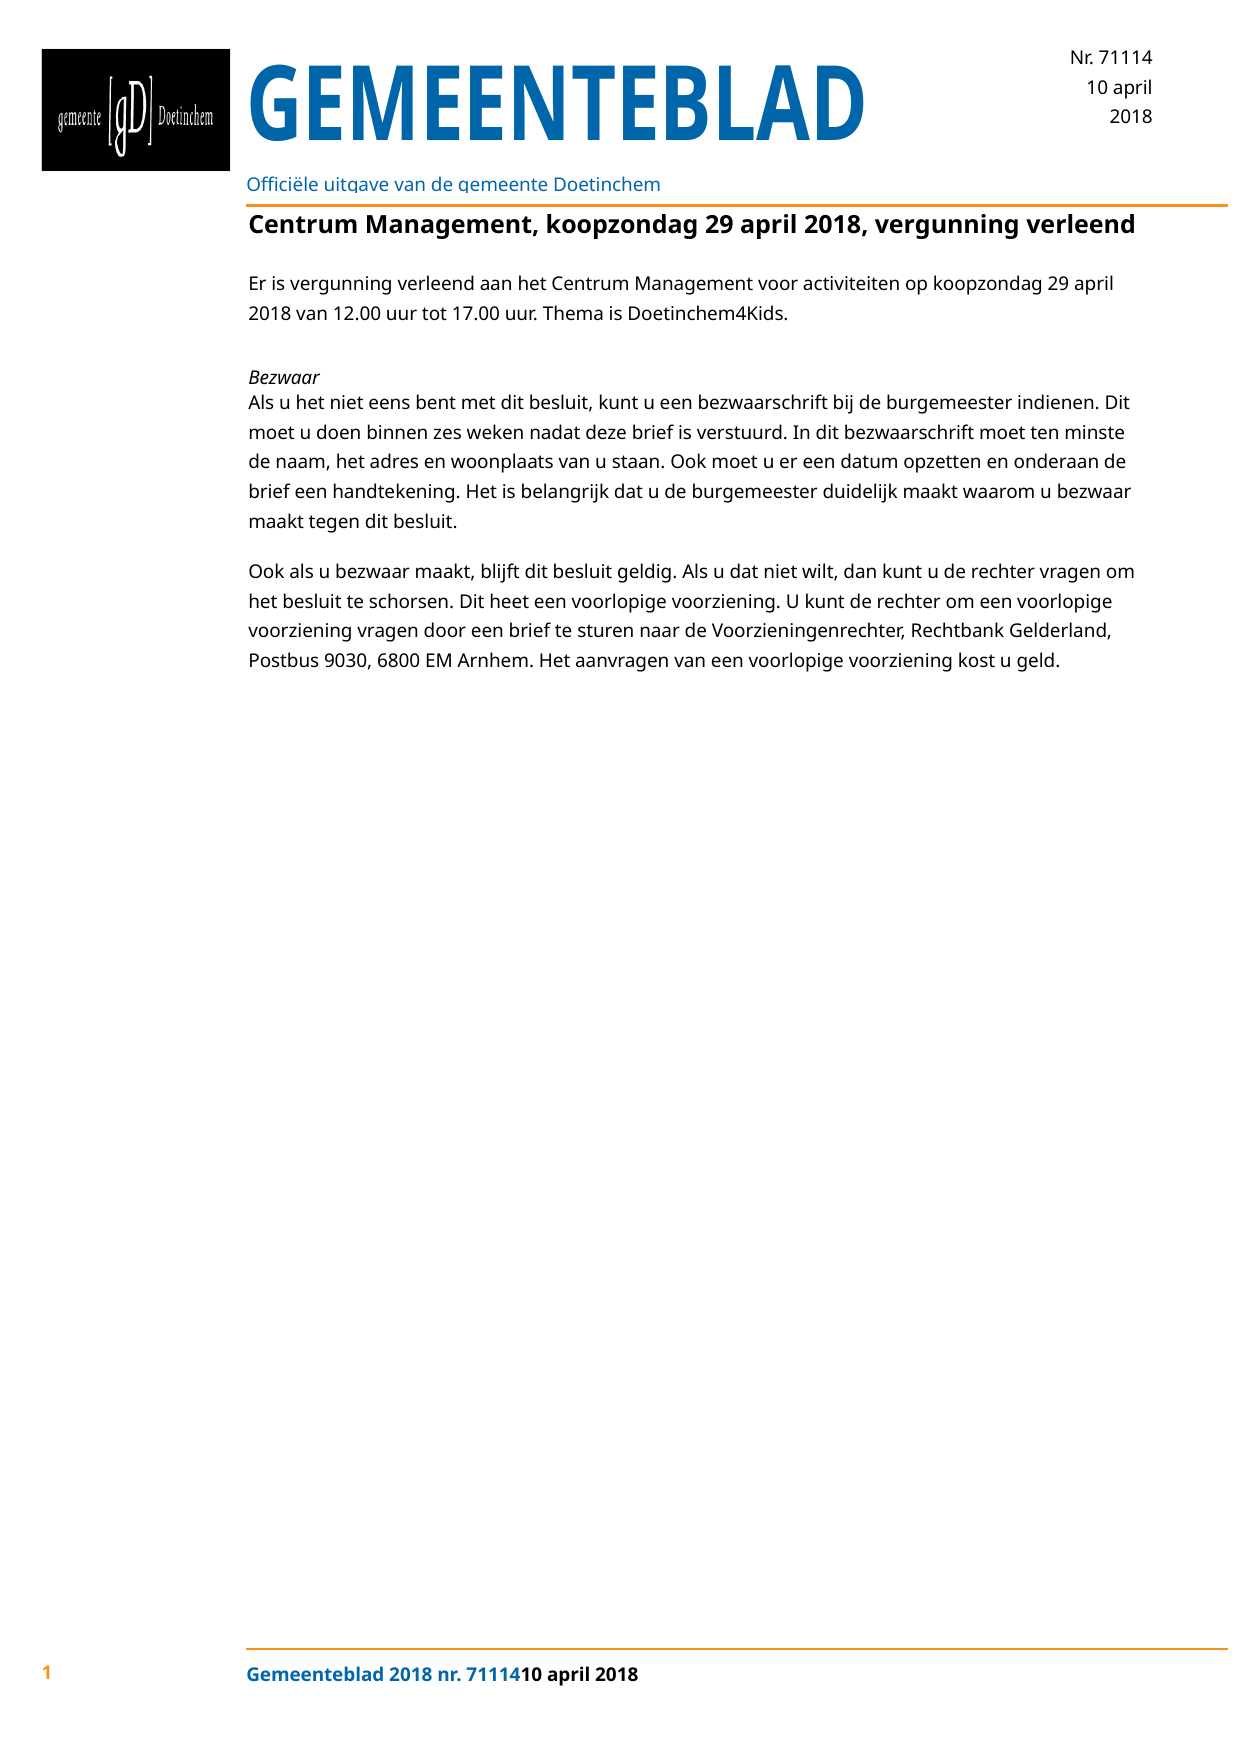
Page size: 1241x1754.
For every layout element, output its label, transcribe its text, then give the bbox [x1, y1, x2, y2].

text Als u het niet eens bent met dit besluit, kunt u een bezwaarschrift bij de burgemeester indienen. Dit moet u doen binnen zes weken nadat deze brief is verstuurd. In dit bezwaarschrift moet ten minste de naam, het adres en woonplaats van u staan. Ook moet u er een datum opzetten en onderaan de brief een handtekening. Het is belangrijk dat u de burgemeester duidelijk maakt waarom u bezwaar maakt tegen dit besluit. [248, 389, 1152, 534]
text Er is vergunning verleend aan het Centrum Management voor activiteiten op koopzondag 29 april 2018 van 12.00 uur tot 17.00 uur. Thema is Doetinchem4Kids. [248, 270, 1152, 326]
text Bezwaar [248, 364, 1152, 389]
text Ook als u bezwaar maakt, blijft dit besluit geldig. Als u dat niet wilt, dan kunt u de rechter vragen om het besluit te schorsen. Dit heet een voorlopige voorziening. U kunt de rechter om een voorlopige voorziening vragen door een brief te sturen naar de Voorzieningenrechter, Rechtbank Gelderland, Postbus 9030, 6800 EM Arnhem. Het aanvragen van een voorlopige voorziening kost u geld. [248, 558, 1152, 673]
picture [41, 47, 231, 172]
text Centrum Management, koopzondag 29 april 2018, vergunning verleend [248, 207, 1152, 241]
